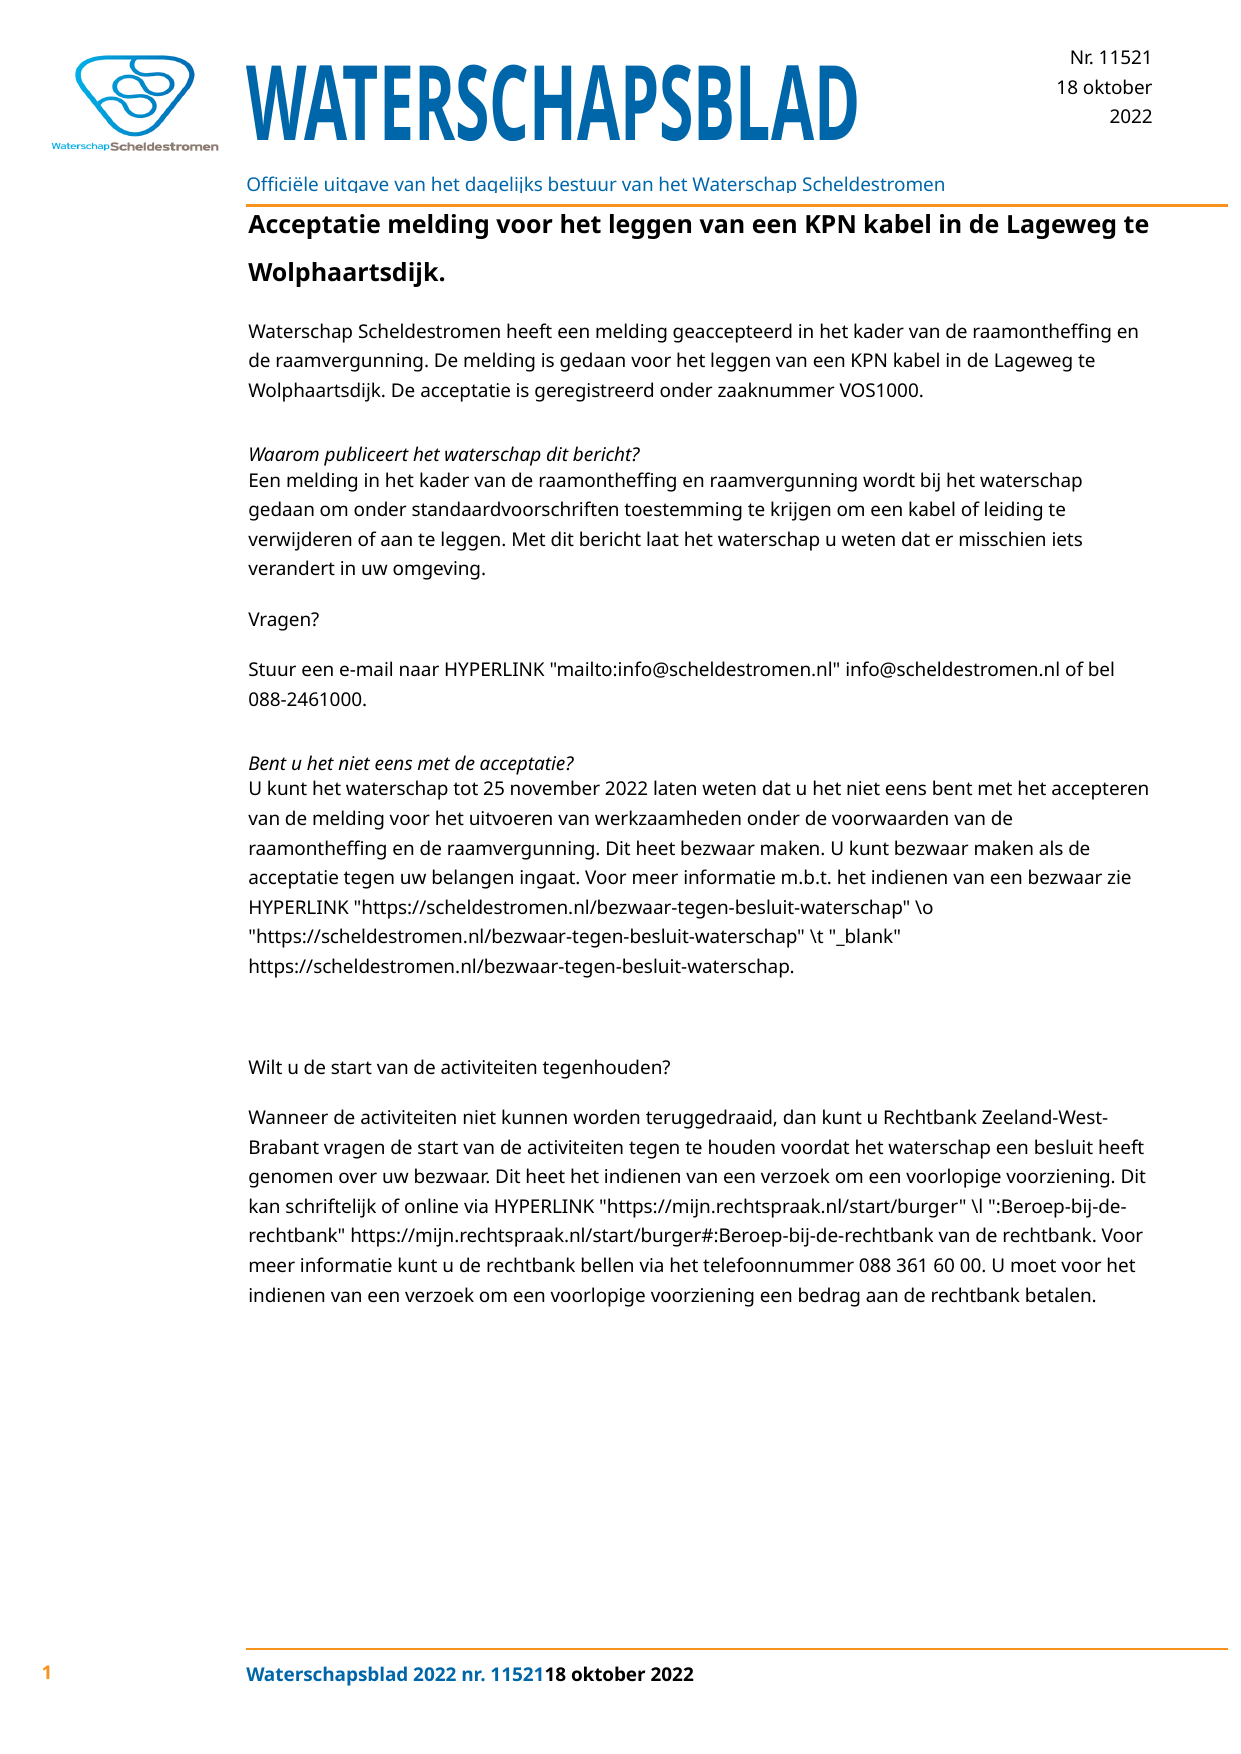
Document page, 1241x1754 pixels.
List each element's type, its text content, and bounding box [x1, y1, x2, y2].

text Vragen? [248, 606, 1152, 632]
text Waterschap Scheldestromen heeft een melding geaccepteerd in het kader van de raamontheffing en de raamvergunning. De melding is gedaan voor het leggen van een KPN kabel in de Lageweg te Wolphaartsdijk. De acceptatie is geregistreerd onder zaaknummer VOS1000. [248, 318, 1152, 403]
text Waarom publiceert het waterschap dit bericht? [248, 441, 1152, 467]
text Wilt u de start van de activiteiten tegenhouden? [248, 1054, 1152, 1080]
text Acceptatie melding voor het leggen van een KPN kabel in de Lageweg te Wolphaartsdijk. [248, 207, 1152, 288]
text U kunt het waterschap tot 25 november 2022 laten weten dat u het niet eens bent met het accepteren van de melding voor het uitvoeren van werkzaamheden onder de voorwaarden van de raamontheffing en de raamvergunning. Dit heet bezwaar maken. U kunt bezwaar maken als de acceptatie tegen uw belangen ingaat. Voor meer informatie m.b.t. het indienen van een bezwaar zie HYPERLINK "https://scheldestromen.nl/bezwaar-tegen-besluit-waterschap" \o "https://scheldestromen.nl/bezwaar-tegen-besluit-waterschap" \t "_blank" https://scheldestromen.nl/bezwaar-tegen-besluit-waterschap. [248, 776, 1152, 979]
text Wanneer de activiteiten niet kunnen worden teruggedraaid, dan kunt u Rechtbank Zeeland-West-Brabant vragen de start van de activiteiten tegen te houden voordat het waterschap een besluit heeft genomen over uw bezwaar. Dit heet het indienen van een verzoek om een voorlopige voorziening. Dit kan schriftelijk of online via HYPERLINK "https://mijn.rechtspraak.nl/start/burger" \l ":Beroep-bij-de-rechtbank" https://mijn.rechtspraak.nl/start/burger#:Beroep-bij-de-rechtbank van de rechtbank. Voor meer informatie kunt u de rechtbank bellen via het telefoonnummer 088 361 60 00. U moet voor het indienen van een verzoek om een voorlopige voorziening een bedrag aan de rechtbank betalen. [248, 1104, 1152, 1308]
text Een melding in het kader van de raamontheffing en raamvergunning wordt bij het waterschap gedaan om onder standaardvoorschriften toestemming te krijgen om een kabel of leiding te verwijderen of aan te leggen. Met dit bericht laat het waterschap u weten dat er misschien iets verandert in uw omgeving. [248, 467, 1152, 581]
picture [41, 47, 231, 172]
text Stuur een e-mail naar HYPERLINK "mailto:info@scheldestromen.nl" info@scheldestromen.nl of bel 088-2461000. [248, 656, 1152, 712]
text Bent u het niet eens met de acceptatie? [248, 750, 1152, 776]
